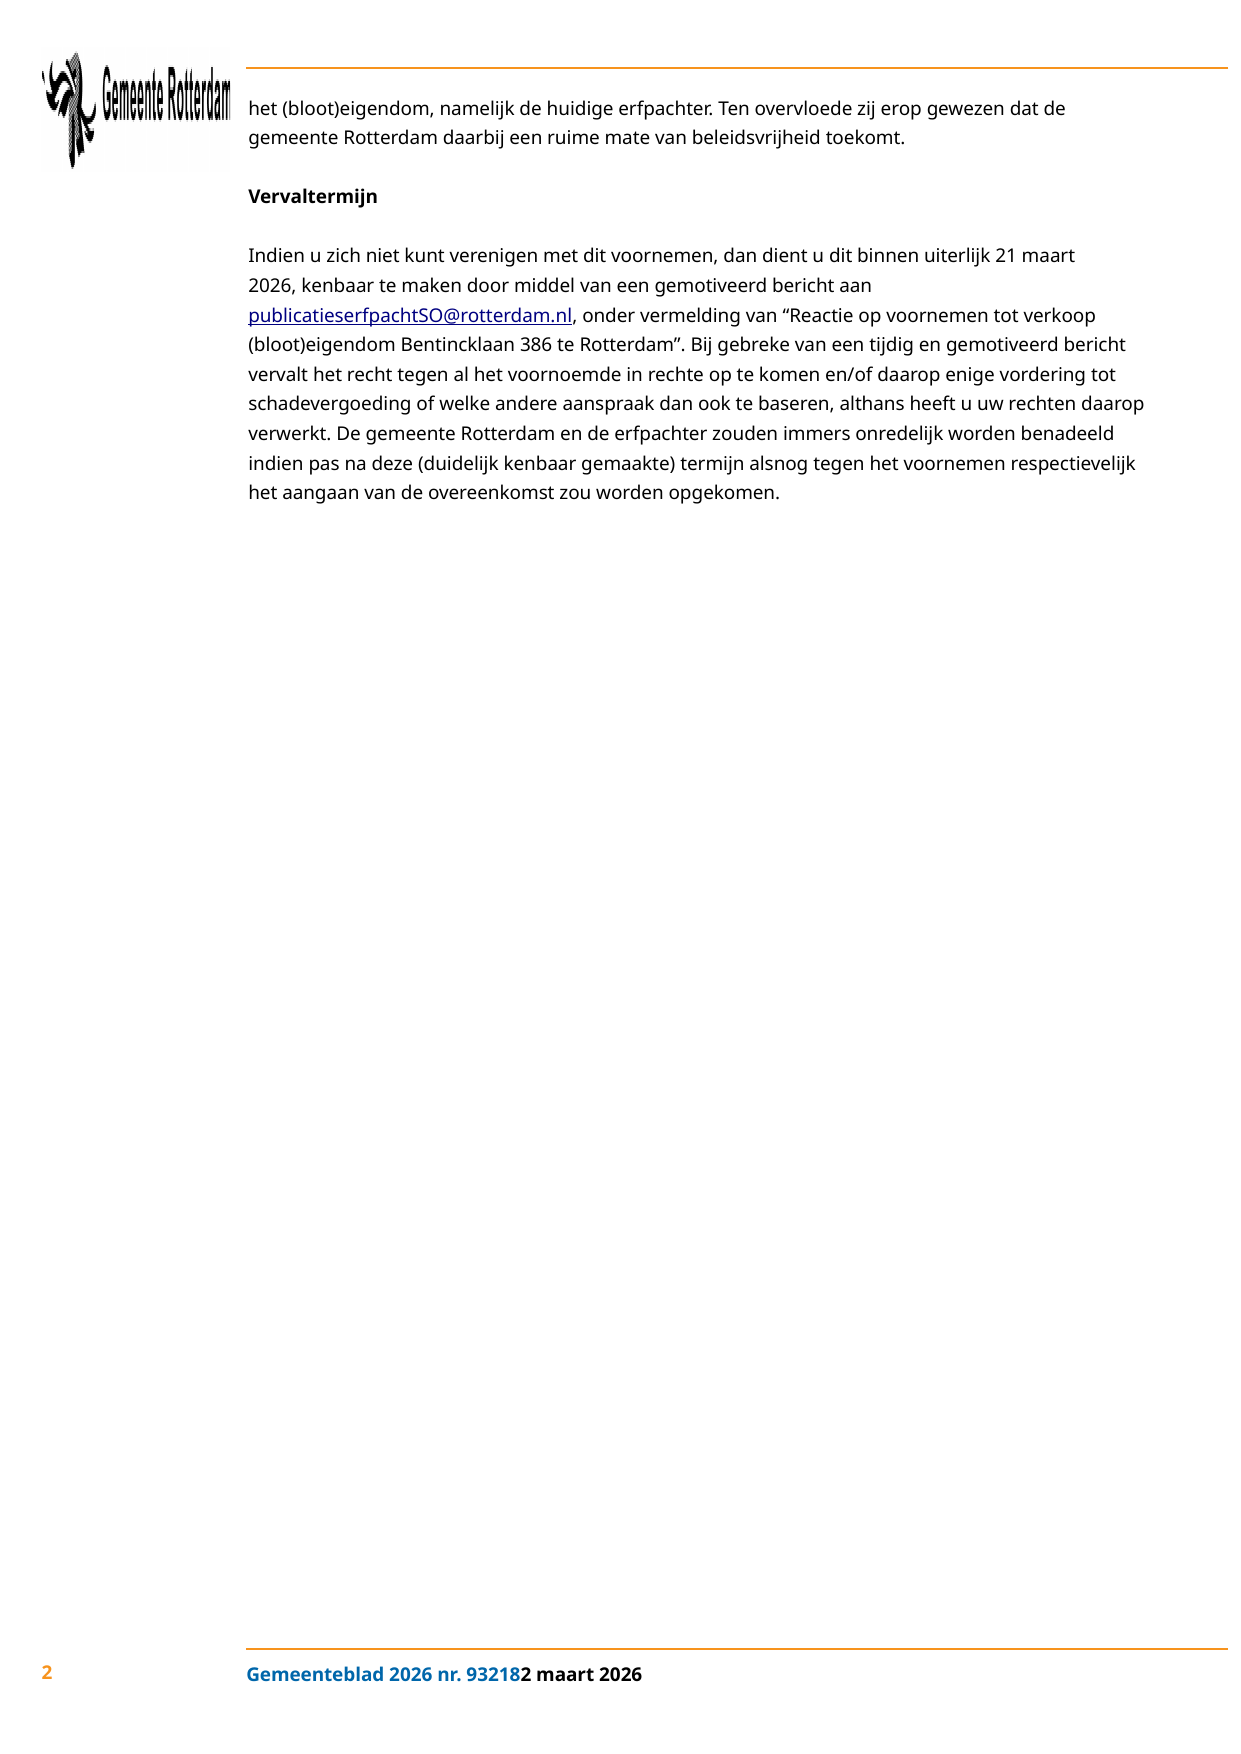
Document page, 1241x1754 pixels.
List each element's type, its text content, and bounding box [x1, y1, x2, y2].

text Indien u zich niet kunt verenigen met dit voornemen, dan dient u dit binnen uiterlijk 21 maart 2026, kenbaar te maken door middel van een gemotiveerd bericht aan publicatieserfpachtSO@rotterdam.nl, onder vermelding van “Reactie op voornemen tot verkoop (bloot)eigendom Bentincklaan 386 te Rotterdam”. Bij gebreke van een tijdig en gemotiveerd bericht vervalt het recht tegen al het voornoemde in rechte op te komen en/of daarop enige vordering tot schadevergoeding of welke andere aanspraak dan ook te baseren, althans heeft u uw rechten daarop verwerkt. De gemeente Rotterdam en de erfpachter zouden immers onredelijk worden benadeeld indien pas na deze (duidelijk kenbaar gemaakte) termijn alsnog tegen het voornemen respectievelijk het aangaan van de overeenkomst zou worden opgekomen. [248, 243, 1152, 505]
text het (bloot)eigendom, namelijk de huidige erfpachter. Ten overvloede zij erop gewezen dat de gemeente Rotterdam daarbij een ruime mate van beleidsvrijheid toekomt. [248, 95, 1152, 150]
picture [41, 47, 231, 172]
text Vervaltermijn [248, 183, 1152, 209]
